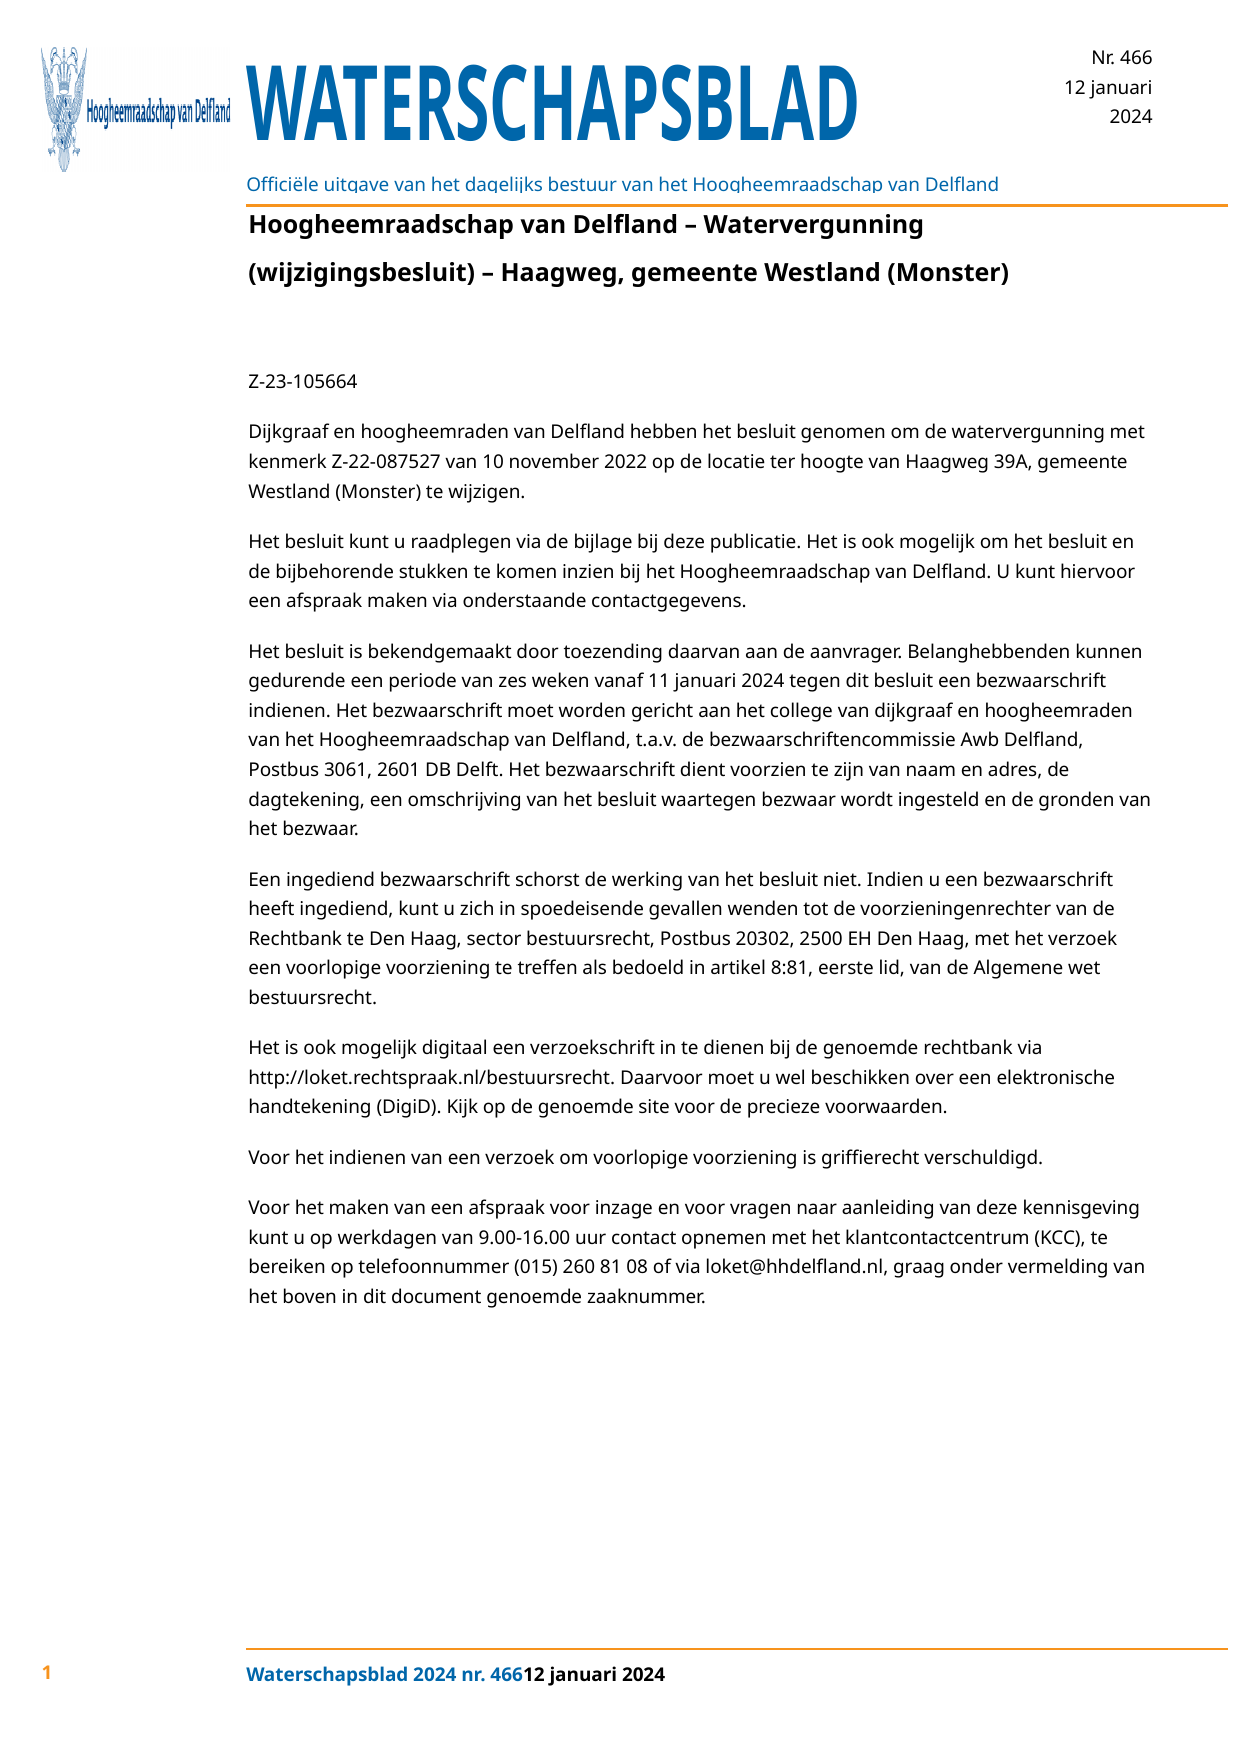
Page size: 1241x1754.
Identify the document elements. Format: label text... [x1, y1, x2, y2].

picture [41, 47, 231, 172]
text Voor het indienen van een verzoek om voorlopige voorziening is griffierecht verschuldigd. [248, 1144, 1152, 1170]
text Het is ook mogelijk digitaal een verzoekschrift in te dienen bij de genoemde rechtbank via http://loket.rechtspraak.nl/bestuursrecht. Daarvoor moet u wel beschikken over een elektronische handtekening (DigiD). Kijk op de genoemde site voor de precieze voorwaarden. [248, 1034, 1152, 1119]
text Z-23-105664 [248, 368, 1152, 394]
text Een ingediend bezwaarschrift schorst de werking van het besluit niet. Indien u een bezwaarschrift heeft ingediend, kunt u zich in spoedeisende gevallen wenden tot de voorzieningenrechter van de Rechtbank te Den Haag, sector bestuursrecht, Postbus 20302, 2500 EH Den Haag, met het verzoek een voorlopige voorziening te treffen als bedoeld in artikel 8:81, eerste lid, van de Algemene wet bestuursrecht. [248, 866, 1152, 1010]
text Voor het maken van een afspraak voor inzage en voor vragen naar aanleiding van deze kennisgeving kunt u op werkdagen van 9.00-16.00 uur contact opnemen met het klantcontactcentrum (KCC), te bereiken op telefoonnummer (015) 260 81 08 of via loket@hhdelfland.nl, graag onder vermelding van het boven in dit document genoemde zaaknummer. [248, 1194, 1152, 1309]
text Hoogheemraadschap van Delfland – Watervergunning (wijzigingsbesluit) – Haagweg, gemeente Westland (Monster) [248, 207, 1152, 288]
text Dijkgraaf en hoogheemraden van Delfland hebben het besluit genomen om de watervergunning met kenmerk Z-22-087527 van 10 november 2022 op de locatie ter hoogte van Haagweg 39A, gemeente Westland (Monster) te wijzigen. [248, 419, 1152, 504]
text Het besluit is bekendgemaakt door toezending daarvan aan de aanvrager. Belanghebbenden kunnen gedurende een periode van zes weken vanaf 11 januari 2024 tegen dit besluit een bezwaarschrift indienen. Het bezwaarschrift moet worden gericht aan het college van dijkgraaf en hoogheemraden van het Hoogheemraadschap van Delfland, t.a.v. de bezwaarschriftencommissie Awb Delfland, Postbus 3061, 2601 DB Delft. Het bezwaarschrift dient voorzien te zijn van naam en adres, de dagtekening, een omschrijving van het besluit waartegen bezwaar wordt ingesteld en de gronden van het bezwaar. [248, 638, 1152, 841]
text Het besluit kunt u raadplegen via de bijlage bij deze publicatie. Het is ook mogelijk om het besluit en de bijbehorende stukken te komen inzien bij het Hoogheemraadschap van Delfland. U kunt hiervoor een afspraak maken via onderstaande contactgegevens. [248, 528, 1152, 613]
